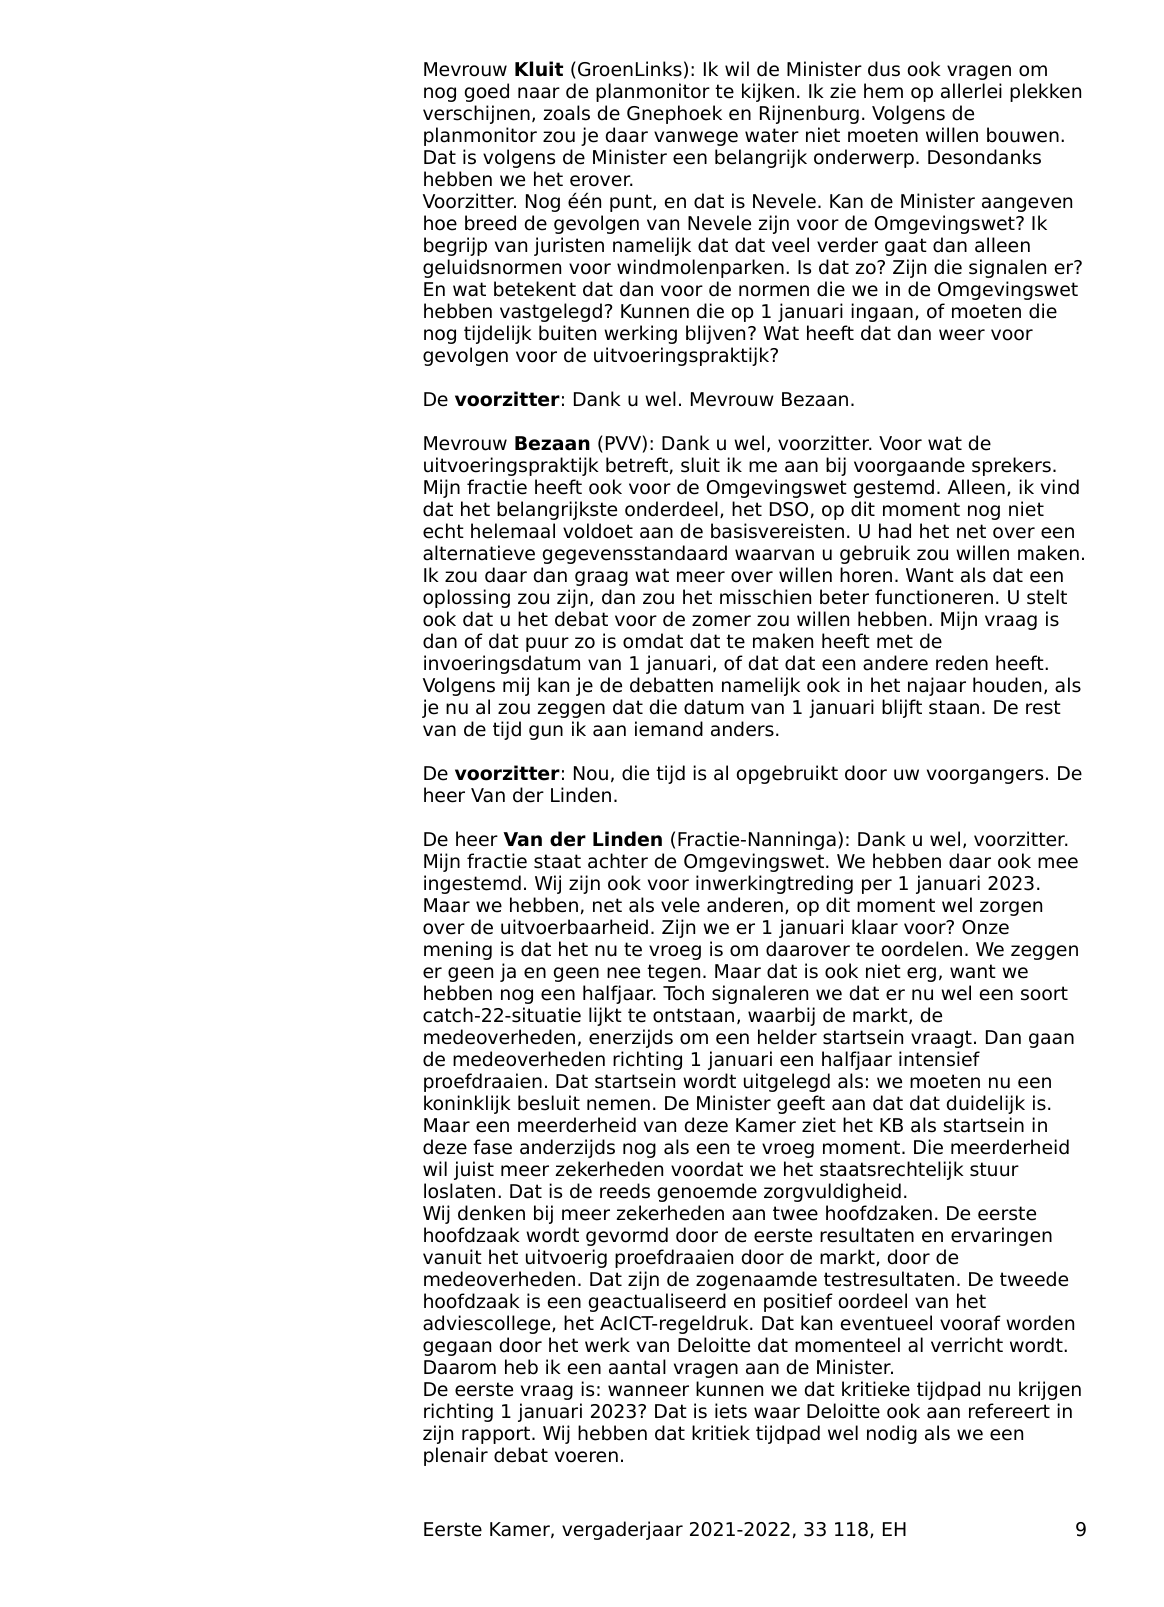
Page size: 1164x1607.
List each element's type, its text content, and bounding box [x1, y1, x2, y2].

text Mevrouw Kluit (GroenLinks): Ik wil de Minister dus ook vragen om nog goed naar de planmonitor te kijken. Ik zie hem op allerlei plekken verschijnen, zoals de Gnephoek en Rijnenburg. Volgens de planmonitor zou je daar vanwege water niet moeten willen bouwen. Dat is volgens de Minister een belangrijk onderwerp. Desondanks hebben we het erover. [422, 59, 1087, 191]
text De voorzitter: Dank u wel. Mevrouw Bezaan. [422, 389, 1087, 411]
text Wij denken bij meer zekerheden aan twee hoofdzaken. De eerste hoofdzaak wordt gevormd door de eerste resultaten en ervaringen vanuit het uitvoerig proefdraaien door de markt, door de medeoverheden. Dat zijn de zogenaamde testresultaten. De tweede hoofdzaak is een geactualiseerd en positief oordeel van het adviescollege, het AcICT-regeldruk. Dat kan eventueel vooraf worden gegaan door het werk van Deloitte dat momenteel al verricht wordt. Daarom heb ik een aantal vragen aan de Minister. [422, 1203, 1087, 1379]
text Mevrouw Bezaan (PVV): Dank u wel, voorzitter. Voor wat de uitvoeringspraktijk betreft, sluit ik me aan bij voorgaande sprekers. Mijn fractie heeft ook voor de Omgevingswet gestemd. Alleen, ik vind dat het belangrijkste onderdeel, het DSO, op dit moment nog niet echt helemaal voldoet aan de basisvereisten. U had het net over een alternatieve gegevensstandaard waarvan u gebruik zou willen maken. Ik zou daar dan graag wat meer over willen horen. Want als dat een oplossing zou zijn, dan zou het misschien beter functioneren. U stelt ook dat u het debat voor de zomer zou willen hebben. Mijn vraag is dan of dat puur zo is omdat dat te maken heeft met de invoeringsdatum van 1 januari, of dat dat een andere reden heeft. Volgens mij kan je de debatten namelijk ook in het najaar houden, als je nu al zou zeggen dat die datum van 1 januari blijft staan. De rest van de tijd gun ik aan iemand anders. [422, 433, 1087, 741]
text Voorzitter. Nog één punt, en dat is Nevele. Kan de Minister aangeven hoe breed de gevolgen van Nevele zijn voor de Omgevingswet? Ik begrijp van juristen namelijk dat dat veel verder gaat dan alleen geluidsnormen voor windmolenparken. Is dat zo? Zijn die signalen er? En wat betekent dat dan voor de normen die we in de Omgevingswet hebben vastgelegd? Kunnen die op 1 januari ingaan, of moeten die nog tijdelijk buiten werking blijven? Wat heeft dat dan weer voor gevolgen voor de uitvoeringspraktijk? [422, 191, 1087, 367]
text De eerste vraag is: wanneer kunnen we dat kritieke tijdpad nu krijgen richting 1 januari 2023? Dat is iets waar Deloitte ook aan refereert in zijn rapport. Wij hebben dat kritiek tijdpad wel nodig als we een plenair debat voeren. [422, 1379, 1087, 1467]
text De voorzitter: Nou, die tijd is al opgebruikt door uw voorgangers. De heer Van der Linden. [422, 763, 1087, 807]
text De heer Van der Linden (Fractie-Nanninga): Dank u wel, voorzitter. Mijn fractie staat achter de Omgevingswet. We hebben daar ook mee ingestemd. Wij zijn ook voor inwerkingtreding per 1 januari 2023. Maar we hebben, net als vele anderen, op dit moment wel zorgen over de uitvoerbaarheid. Zijn we er 1 januari klaar voor? Onze mening is dat het nu te vroeg is om daarover te oordelen. We zeggen er geen ja en geen nee tegen. Maar dat is ook niet erg, want we hebben nog een halfjaar. Toch signaleren we dat er nu wel een soort catch-22-situatie lijkt te ontstaan, waarbij de markt, de medeoverheden, enerzijds om een helder startsein vraagt. Dan gaan de medeoverheden richting 1 januari een halfjaar intensief proefdraaien. Dat startsein wordt uitgelegd als: we moeten nu een koninklijk besluit nemen. De Minister geeft aan dat dat duidelijk is. Maar een meerderheid van deze Kamer ziet het KB als startsein in deze fase anderzijds nog als een te vroeg moment. Die meerderheid wil juist meer zekerheden voordat we het staatsrechtelijk stuur loslaten. Dat is de reeds genoemde zorgvuldigheid. [422, 829, 1087, 1203]
